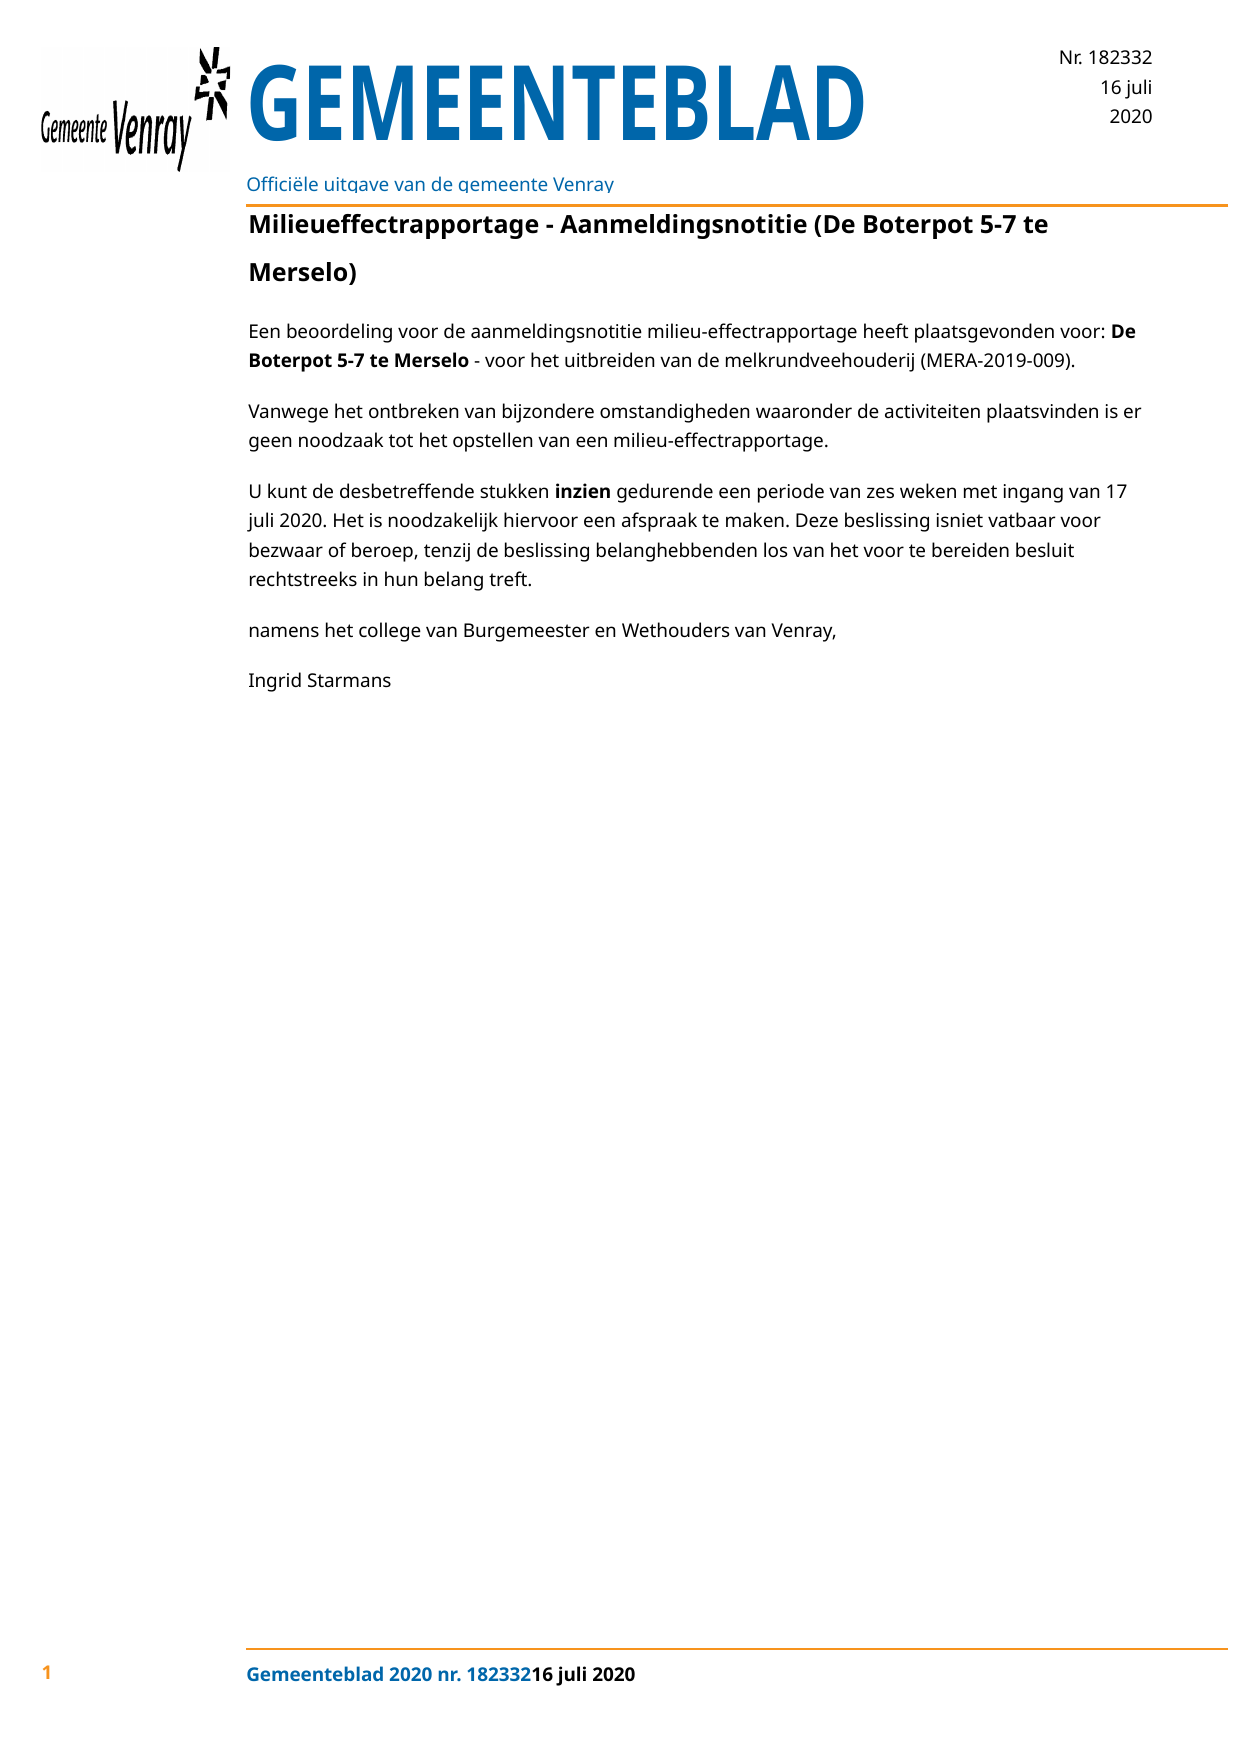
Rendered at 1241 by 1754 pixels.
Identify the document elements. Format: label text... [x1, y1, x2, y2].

text Milieueffectrapportage - Aanmeldingsnotitie (De Boterpot 5-7 te Merselo) [248, 207, 1152, 288]
text Ingrid Starmans [248, 667, 1152, 693]
text Vanwege het ontbreken van bijzondere omstandigheden waaronder de activiteiten plaatsvinden is er geen noodzaak tot het opstellen van een milieu-effectrapportage. [248, 398, 1152, 453]
picture [41, 47, 231, 172]
text Een beoordeling voor de aanmeldingsnotitie milieu-effectrapportage heeft plaatsgevonden voor: De Boterpot 5-7 te Merselo - voor het uitbreiden van de melkrundveehouderij (MERA-2019-009). [248, 318, 1152, 373]
text U kunt de desbetreffende stukken inzien gedurende een periode van zes weken met ingang van 17 juli 2020. Het is noodzakelijk hiervoor een afspraak te maken. Deze beslissing isniet vatbaar voor bezwaar of beroep, tenzij de beslissing belanghebbenden los van het voor te bereiden besluit rechtstreeks in hun belang treft. [248, 478, 1152, 592]
text namens het college van Burgemeester en Wethouders van Venray, [248, 617, 1152, 643]
